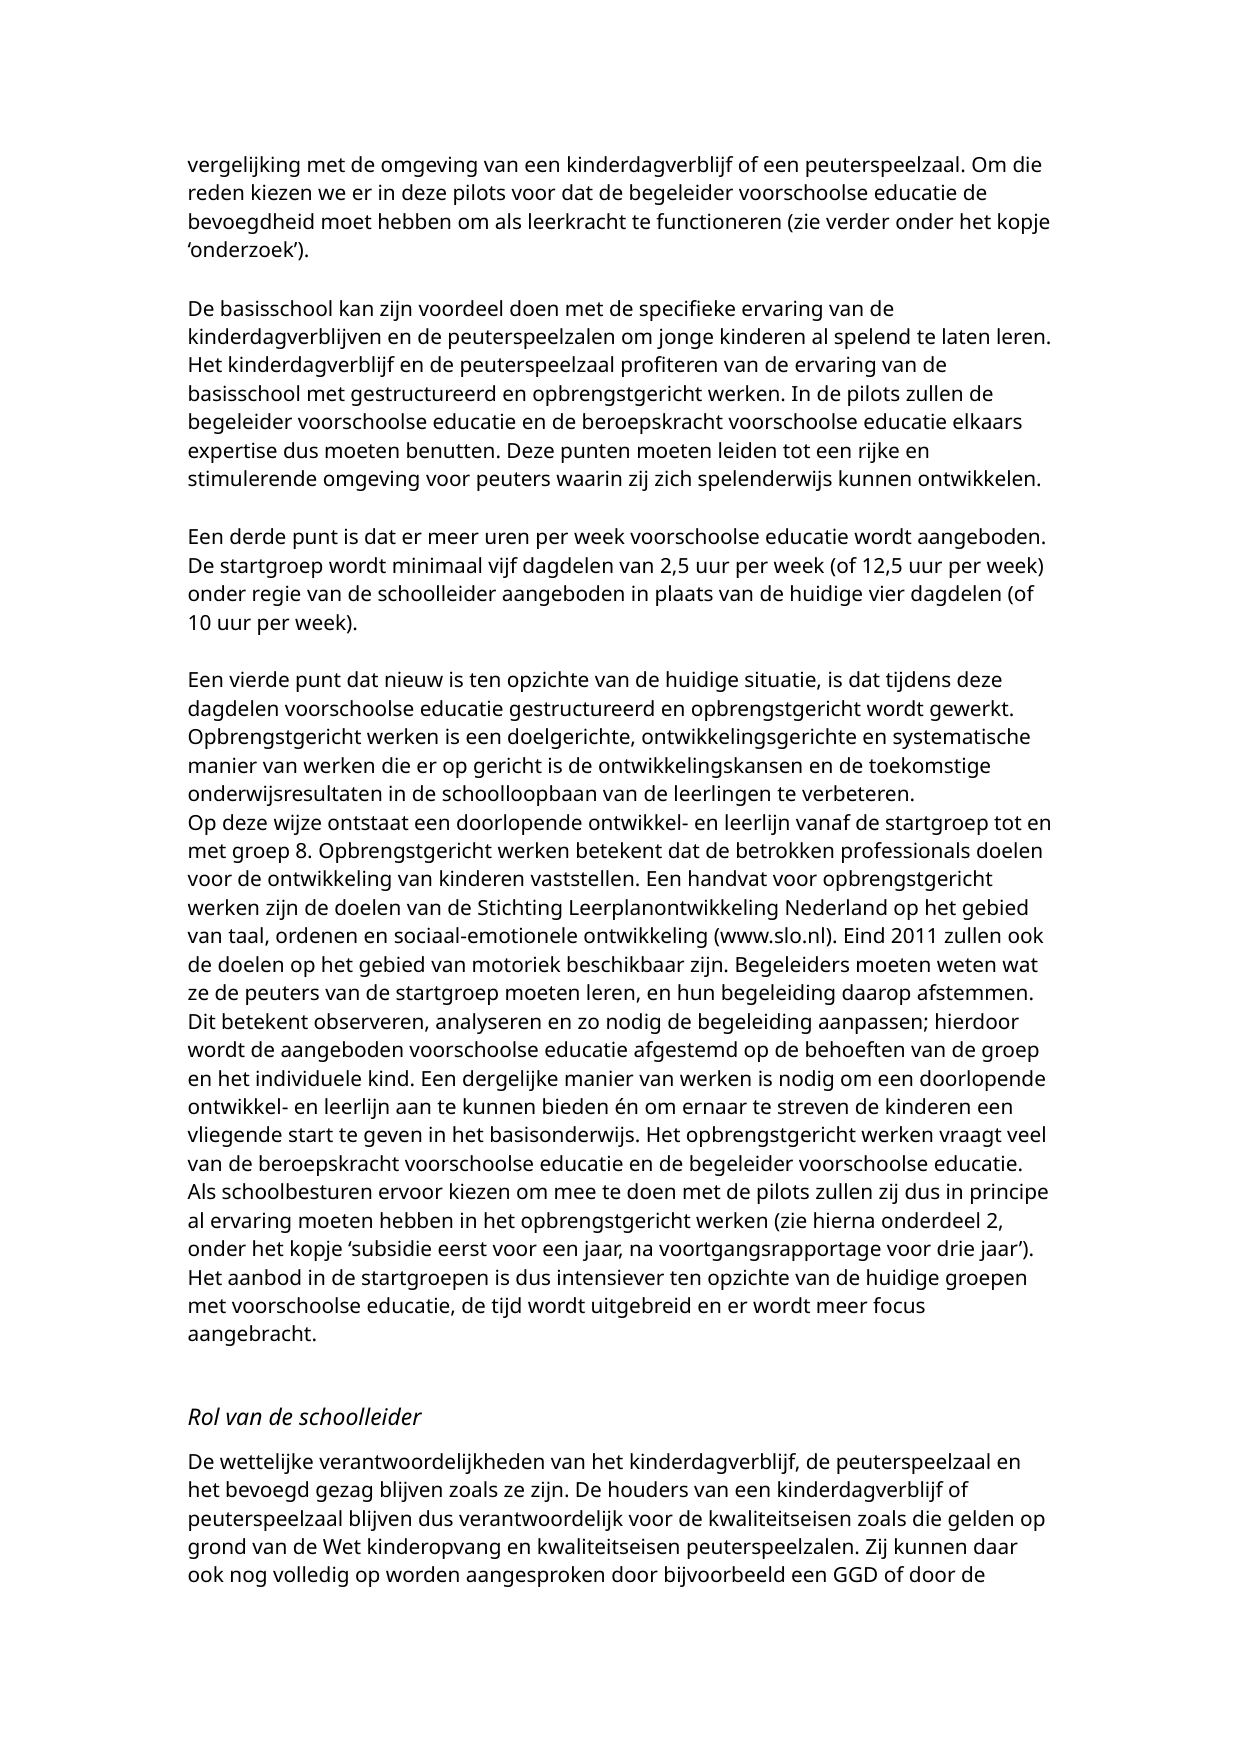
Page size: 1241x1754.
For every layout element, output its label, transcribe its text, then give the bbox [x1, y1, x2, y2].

subtitle Rol van de schoolleider [187, 1401, 1053, 1432]
text Een vierde punt dat nieuw is ten opzichte van de huidige situatie, is dat tijdens deze dagdelen voorschoolse educatie gestructureerd en opbrengstgericht wordt gewerkt. Opbrengstgericht werken is een doelgerichte, ontwikkelingsgerichte en systematische manier van werken die er op gericht is de ontwikkelingskansen en de toekomstige onderwijsresultaten in de schoolloopbaan van de leerlingen te verbeteren. [187, 666, 1053, 808]
text De wettelijke verantwoordelijkheden van het kinderdagverblijf, de peuterspeelzaal en het bevoegd gezag blijven zoals ze zijn. De houders van een kinderdagverblijf of peuterspeelzaal blijven dus verantwoordelijk voor de kwaliteitseisen zoals die gelden op grond van de Wet kinderopvang en kwaliteitseisen peuterspeelzalen. Zij kunnen daar ook nog volledig op worden aangesproken door bijvoorbeeld een GGD of door de [187, 1447, 1053, 1589]
text Op deze wijze ontstaat een doorlopende ontwikkel- en leerlijn vanaf de startgroep tot en met groep 8. Opbrengstgericht werken betekent dat de betrokken professionals doelen voor de ontwikkeling van kinderen vaststellen. Een handvat voor opbrengstgericht werken zijn de doelen van de Stichting Leerplanontwikkeling Nederland op het gebied van taal, ordenen en sociaal-emotionele ontwikkeling (www.slo.nl). Eind 2011 zullen ook de doelen op het gebied van motoriek beschikbaar zijn. Begeleiders moeten weten wat ze de peuters van de startgroep moeten leren, en hun begeleiding daarop afstemmen. Dit betekent observeren, analyseren en zo nodig de begeleiding aanpassen; hierdoor wordt de aangeboden voorschoolse educatie afgestemd op de behoeften van de groep en het individuele kind. Een dergelijke manier van werken is nodig om een doorlopende ontwikkel- en leerlijn aan te kunnen bieden én om ernaar te streven de kinderen een vliegende start te geven in het basisonderwijs. Het opbrengstgericht werken vraagt veel van de beroepskracht voorschoolse educatie en de begeleider voorschoolse educatie. Als schoolbesturen ervoor kiezen om mee te doen met de pilots zullen zij dus in principe al ervaring moeten hebben in het opbrengstgericht werken (zie hierna onderdeel 2, onder het kopje ‘subsidie eerst voor een jaar, na voortgangsrapportage voor drie jaar’). [187, 808, 1053, 1263]
text Het aanbod in de startgroepen is dus intensiever ten opzichte van de huidige groepen met voorschoolse educatie, de tijd wordt uitgebreid en er wordt meer focus aangebracht. [187, 1263, 1053, 1348]
text Een derde punt is dat er meer uren per week voorschoolse educatie wordt aangeboden. De startgroep wordt minimaal vijf dagdelen van 2,5 uur per week (of 12,5 uur per week) onder regie van de schoolleider aangeboden in plaats van de huidige vier dagdelen (of 10 uur per week). [187, 522, 1053, 636]
text vergelijking met de omgeving van een kinderdagverblijf of een peuterspeelzaal. Om die reden kiezen we er in deze pilots voor dat de begeleider voorschoolse educatie de bevoegdheid moet hebben om als leerkracht te functioneren (zie verder onder het kopje ‘onderzoek’). [187, 150, 1053, 264]
text De basisschool kan zijn voordeel doen met de specifieke ervaring van de kinderdagverblijven en de peuterspeelzalen om jonge kinderen al spelend te laten leren. Het kinderdagverblijf en de peuterspeelzaal profiteren van de ervaring van de basisschool met gestructureerd en opbrengstgericht werken. In de pilots zullen de begeleider voorschoolse educatie en de beroepskracht voorschoolse educatie elkaars expertise dus moeten benutten. Deze punten moeten leiden tot een rijke en stimulerende omgeving voor peuters waarin zij zich spelenderwijs kunnen ontwikkelen. [187, 294, 1053, 493]
